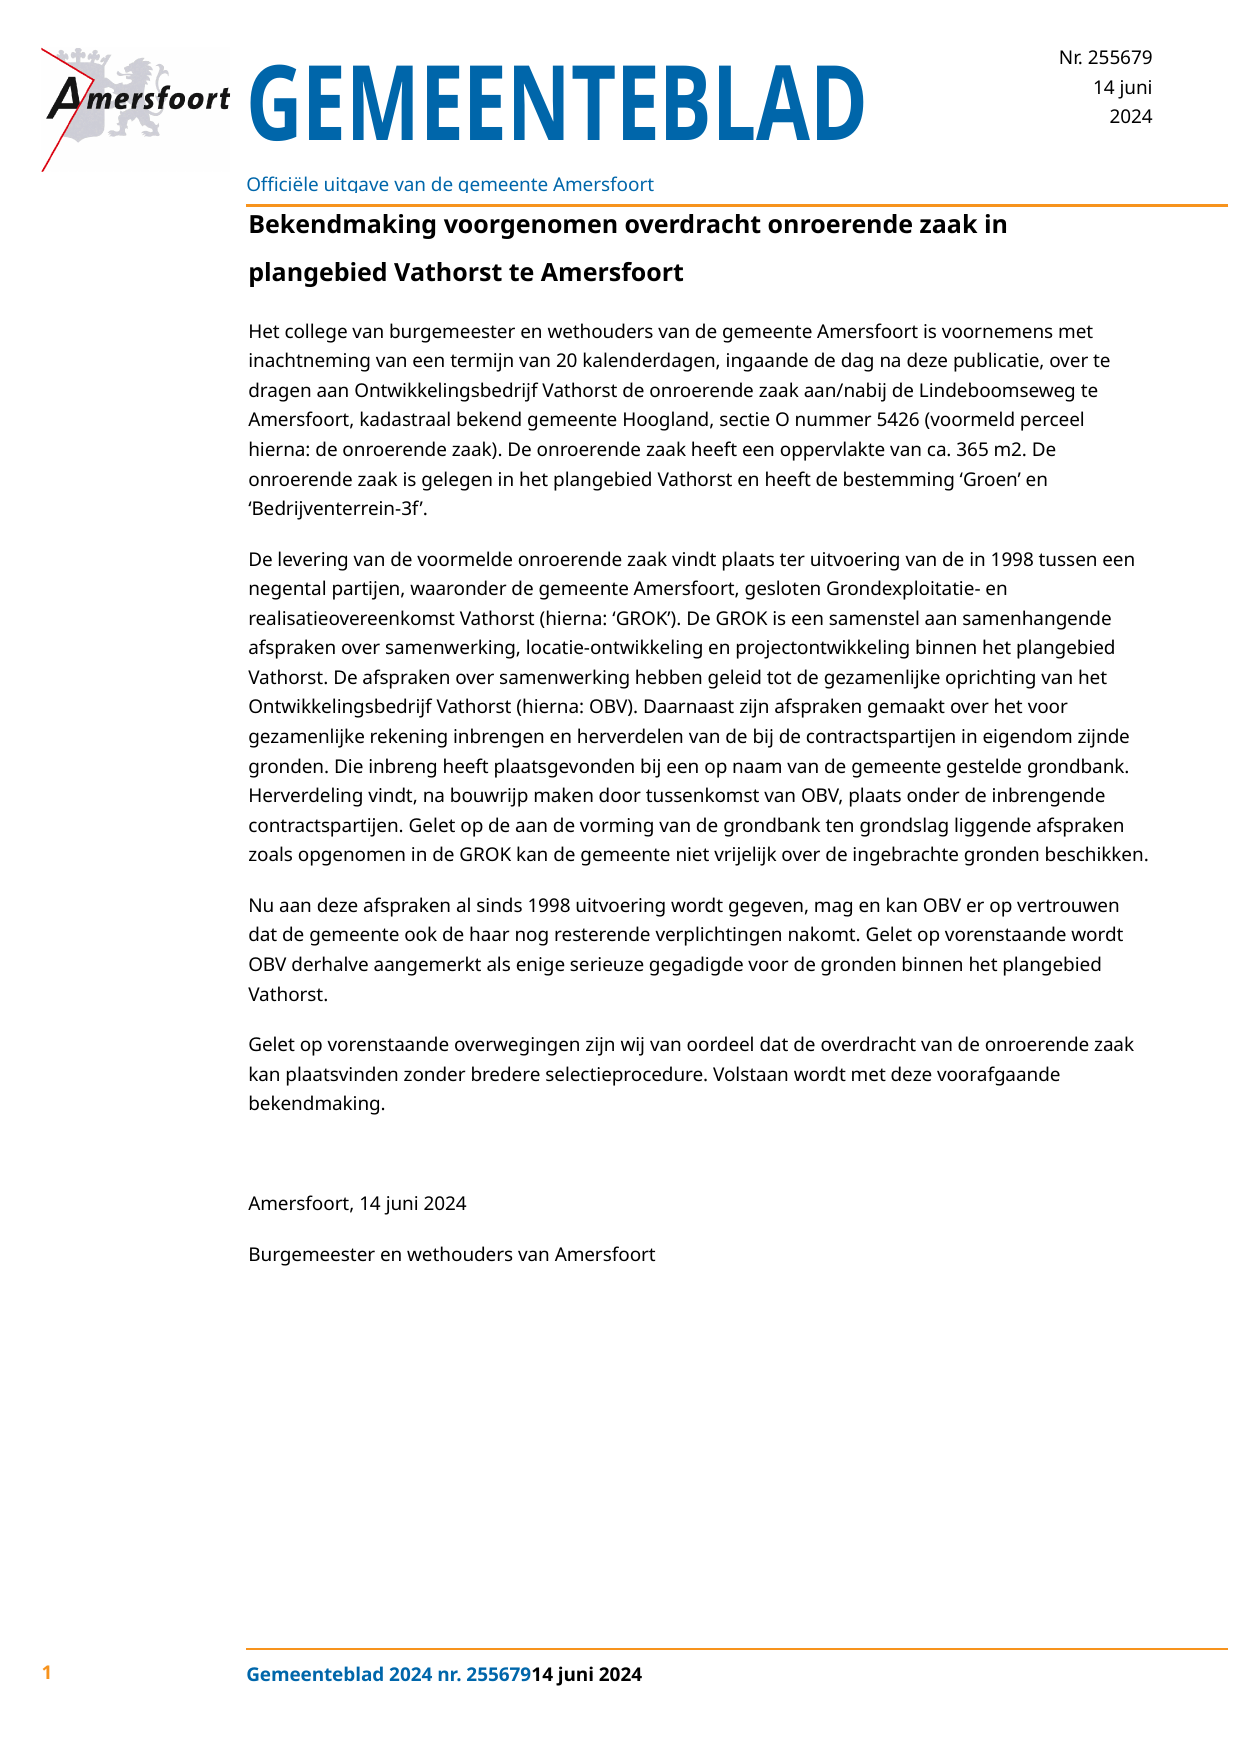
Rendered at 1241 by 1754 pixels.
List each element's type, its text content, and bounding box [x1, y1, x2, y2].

text Gelet op vorenstaande overwegingen zijn wij van oordeel dat de overdracht van de onroerende zaak kan plaatsvinden zonder bredere selectieprocedure. Volstaan wordt met deze voorafgaande bekendmaking. [248, 1031, 1152, 1116]
text Nu aan deze afspraken al sinds 1998 uitvoering wordt gegeven, mag en kan OBV er op vertrouwen dat de gemeente ook de haar nog resterende verplichtingen nakomt. Gelet op vorenstaande wordt OBV derhalve aangemerkt als enige serieuze gegadigde voor de gronden binnen het plangebied Vathorst. [248, 892, 1152, 1007]
text Burgemeester en wethouders van Amersfoort [248, 1241, 1152, 1267]
text Bekendmaking voorgenomen overdracht onroerende zaak in plangebied Vathorst te Amersfoort [248, 207, 1152, 288]
text Amersfoort, 14 juni 2024 [248, 1190, 1152, 1215]
text De levering van de voormelde onroerende zaak vindt plaats ter uitvoering van de in 1998 tussen een negental partijen, waaronder de gemeente Amersfoort, gesloten Grondexploitatie- en realisatieovereenkomst Vathorst (hierna: ‘GROK’). De GROK is een samenstel aan samenhangende afspraken over samenwerking, locatie-ontwikkeling en projectontwikkeling binnen het plangebied Vathorst. De afspraken over samenwerking hebben geleid tot de gezamenlijke oprichting van het Ontwikkelingsbedrijf Vathorst (hierna: OBV). Daarnaast zijn afspraken gemaakt over het voor gezamenlijke rekening inbrengen en herverdelen van de bij de contractspartijen in eigendom zijnde gronden. Die inbreng heeft plaatsgevonden bij een op naam van de gemeente gestelde grondbank. Herverdeling vindt, na bouwrijp maken door tussenkomst van OBV, plaats onder de inbrengende contractspartijen. Gelet op de aan de vorming van de grondbank ten grondslag liggende afspraken zoals opgenomen in de GROK kan de gemeente niet vrijelijk over de ingebrachte gronden beschikken. [248, 546, 1152, 867]
text Het college van burgemeester en wethouders van de gemeente Amersfoort is voornemens met inachtneming van een termijn van 20 kalenderdagen, ingaande de dag na deze publicatie, over te dragen aan Ontwikkelingsbedrijf Vathorst de onroerende zaak aan/nabij de Lindeboomseweg te Amersfoort, kadastraal bekend gemeente Hoogland, sectie O nummer 5426 (voormeld perceel hierna: de onroerende zaak). De onroerende zaak heeft een oppervlakte van ca. 365 m2. De onroerende zaak is gelegen in het plangebied Vathorst en heeft de bestemming ‘Groen’ en ‘Bedrijventerrein-3f’. [248, 318, 1152, 521]
picture [41, 47, 231, 172]
